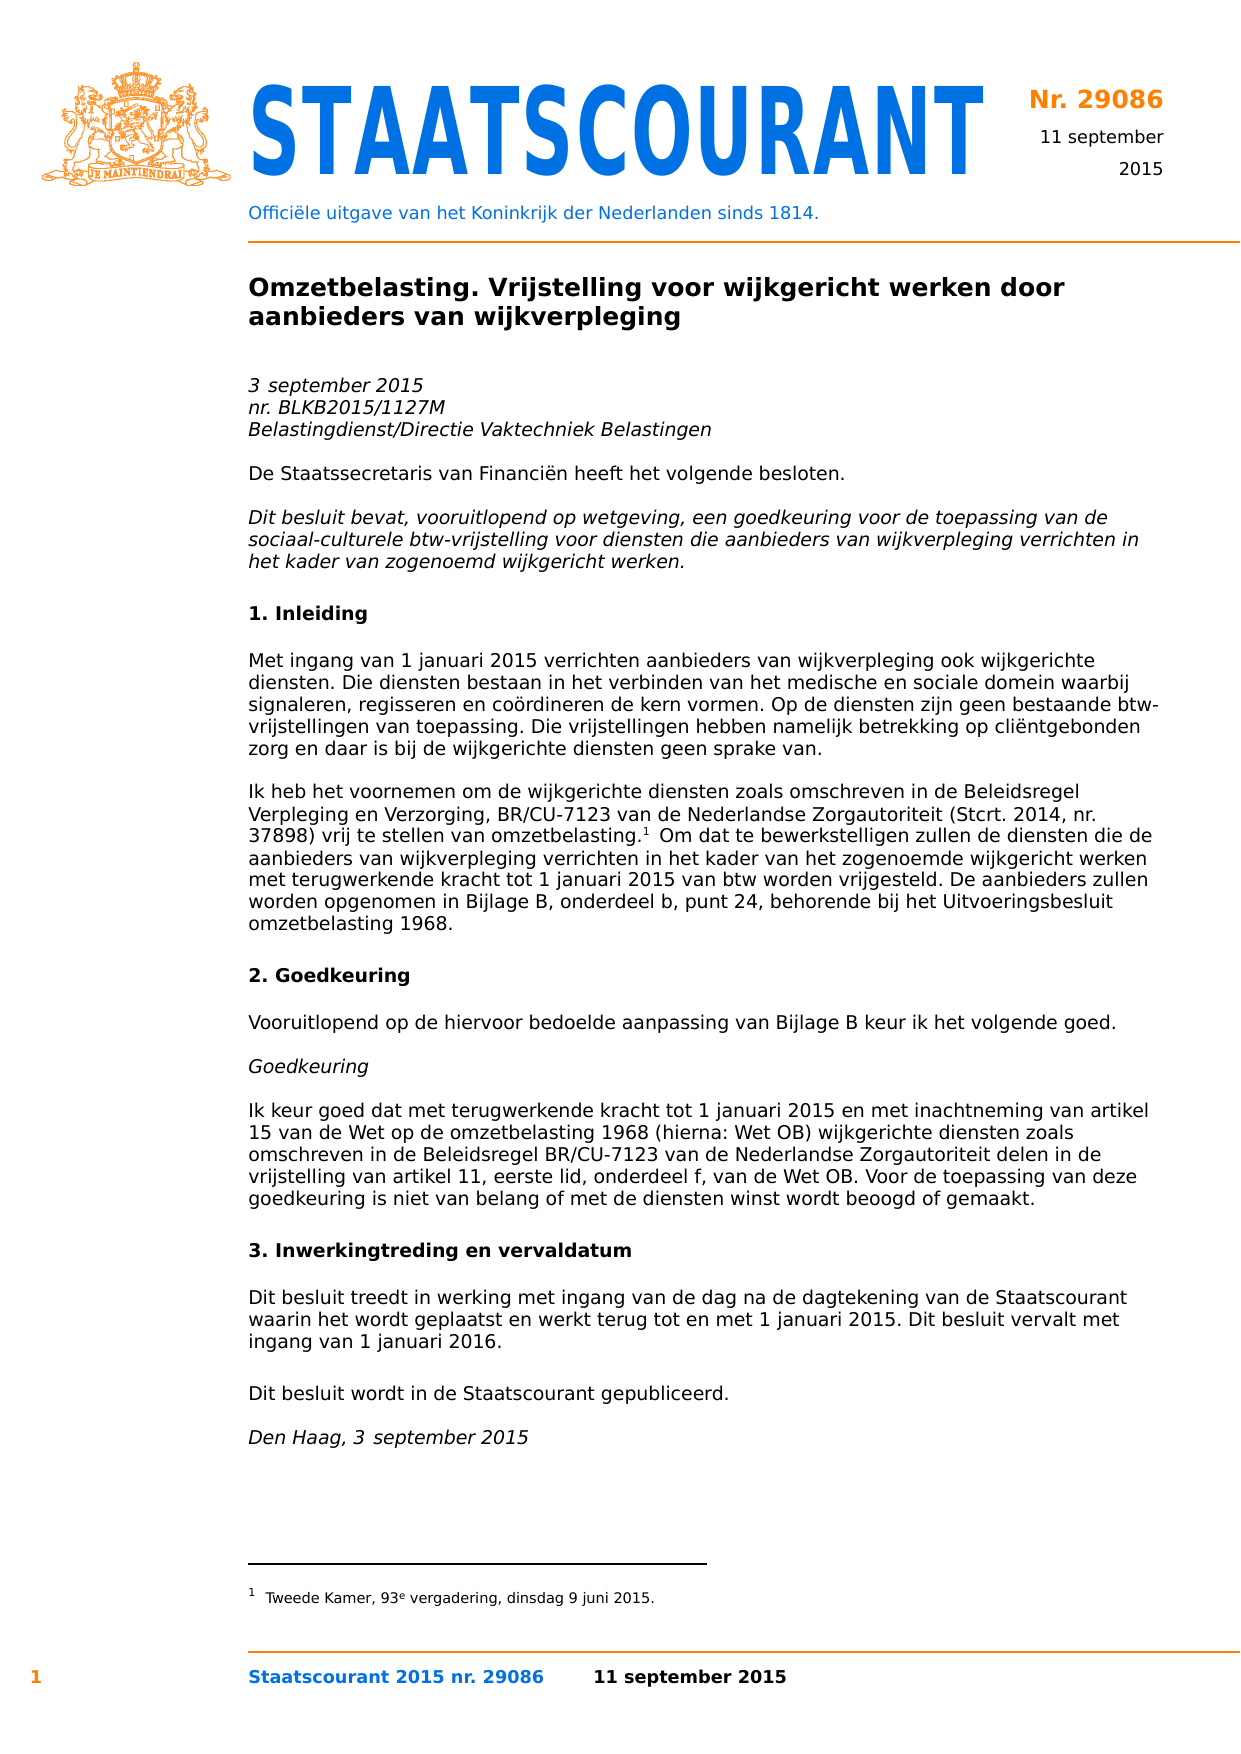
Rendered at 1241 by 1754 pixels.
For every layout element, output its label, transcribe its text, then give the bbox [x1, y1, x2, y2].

text 3 september 2015 [248, 375, 1163, 397]
text Dit besluit treedt in werking met ingang van de dag na de dagtekening van de Staatscourant waarin het wordt geplaatst en werkt terug tot en met 1 januari 2015. Dit besluit vervalt met ingang van 1 januari 2016. [248, 1287, 1163, 1353]
text Ik heb het voornemen om de wijkgerichte diensten zoals omschreven in de Beleidsregel Verpleging en Verzorging, BR/CU-7123 van de Nederlandse Zorgautoriteit (Stcrt. 2014, nr. 37898) vrij te stellen van omzetbelasting. Om dat te bewerkstelligen zullen de diensten die de aanbieders van wijkverpleging verrichten in het kader van het zogenoemde wijkgericht werken met terugwerkende kracht tot 1 januari 2015 van btw worden vrijgesteld. De aanbieders zullen worden opgenomen in Bijlage B, onderdeel b, punt 24, behorende bij het Uitvoeringsbesluit omzetbelasting 1968. [248, 781, 1163, 935]
text Dit besluit bevat, vooruitlopend op wetgeving, een goedkeuring voor de toepassing van de sociaal-culturele btw-vrijstelling voor diensten die aanbieders van wijkverpleging verrichten in het kader van zogenoemd wijkgericht werken. [248, 507, 1163, 573]
text Vooruitlopend op de hiervoor bedoelde aanpassing van Bijlage B keur ik het volgende goed. [248, 1012, 1163, 1034]
table_header [25, 62, 248, 241]
subtitle 1. Inleiding [248, 603, 1163, 625]
text Dit besluit wordt in de Staatscourant gepubliceerd. [248, 1383, 1163, 1405]
subtitle 3. Inwerkingtreding en vervaldatum [248, 1240, 1163, 1262]
table_cell Officiële uitgave van het Koninkrijk der Nederlanden sinds 1814. [248, 203, 1240, 241]
picture [41, 62, 231, 186]
subtitle Omzetbelasting. Vrijstelling voor wijkgericht werken door aanbieders van wijkverpleging [248, 273, 1163, 331]
table_header Nr. 29086 [998, 62, 1240, 121]
text Tweede Kamer, 93e vergadering, dinsdag 9 juni 2015. [248, 1586, 1163, 1608]
subtitle 2. Goedkeuring [248, 965, 1163, 987]
text Met ingang van 1 januari 2015 verrichten aanbieders van wijkverpleging ook wijkgerichte diensten. Die diensten bestaan in het verbinden van het medische en sociale domein waarbij signaleren, regisseren en coördineren de kern vormen. Op de diensten zijn geen bestaande btw-vrijstellingen van toepassing. Die vrijstellingen hebben namelijk betrekking op cliëntgebonden zorg en daar is bij de wijkgerichte diensten geen sprake van. [248, 650, 1163, 759]
table_cell 2015 [998, 153, 1240, 203]
table_cell 11 september [998, 121, 1240, 153]
subtitle Goedkeuring [248, 1056, 1163, 1078]
table_header STAATSCOURANT [248, 62, 998, 203]
text De Staatssecretaris van Financiën heeft het volgende besloten. [248, 463, 1163, 485]
text Den Haag, 3 september 2015 [248, 1427, 1163, 1449]
text nr. BLKB2015/1127M [248, 397, 1163, 419]
text Ik keur goed dat met terugwerkende kracht tot 1 januari 2015 en met inachtneming van artikel 15 van de Wet op de omzetbelasting 1968 (hierna: Wet OB) wijkgerichte diensten zoals omschreven in de Beleidsregel BR/CU-7123 van de Nederlandse Zorgautoriteit delen in de vrijstelling van artikel 11, eerste lid, onderdeel f, van de Wet OB. Voor de toepassing van deze goedkeuring is niet van belang of met de diensten winst wordt beoogd of gemaakt. [248, 1100, 1163, 1210]
text Belastingdienst/Directie Vaktechniek Belastingen [248, 419, 1163, 441]
